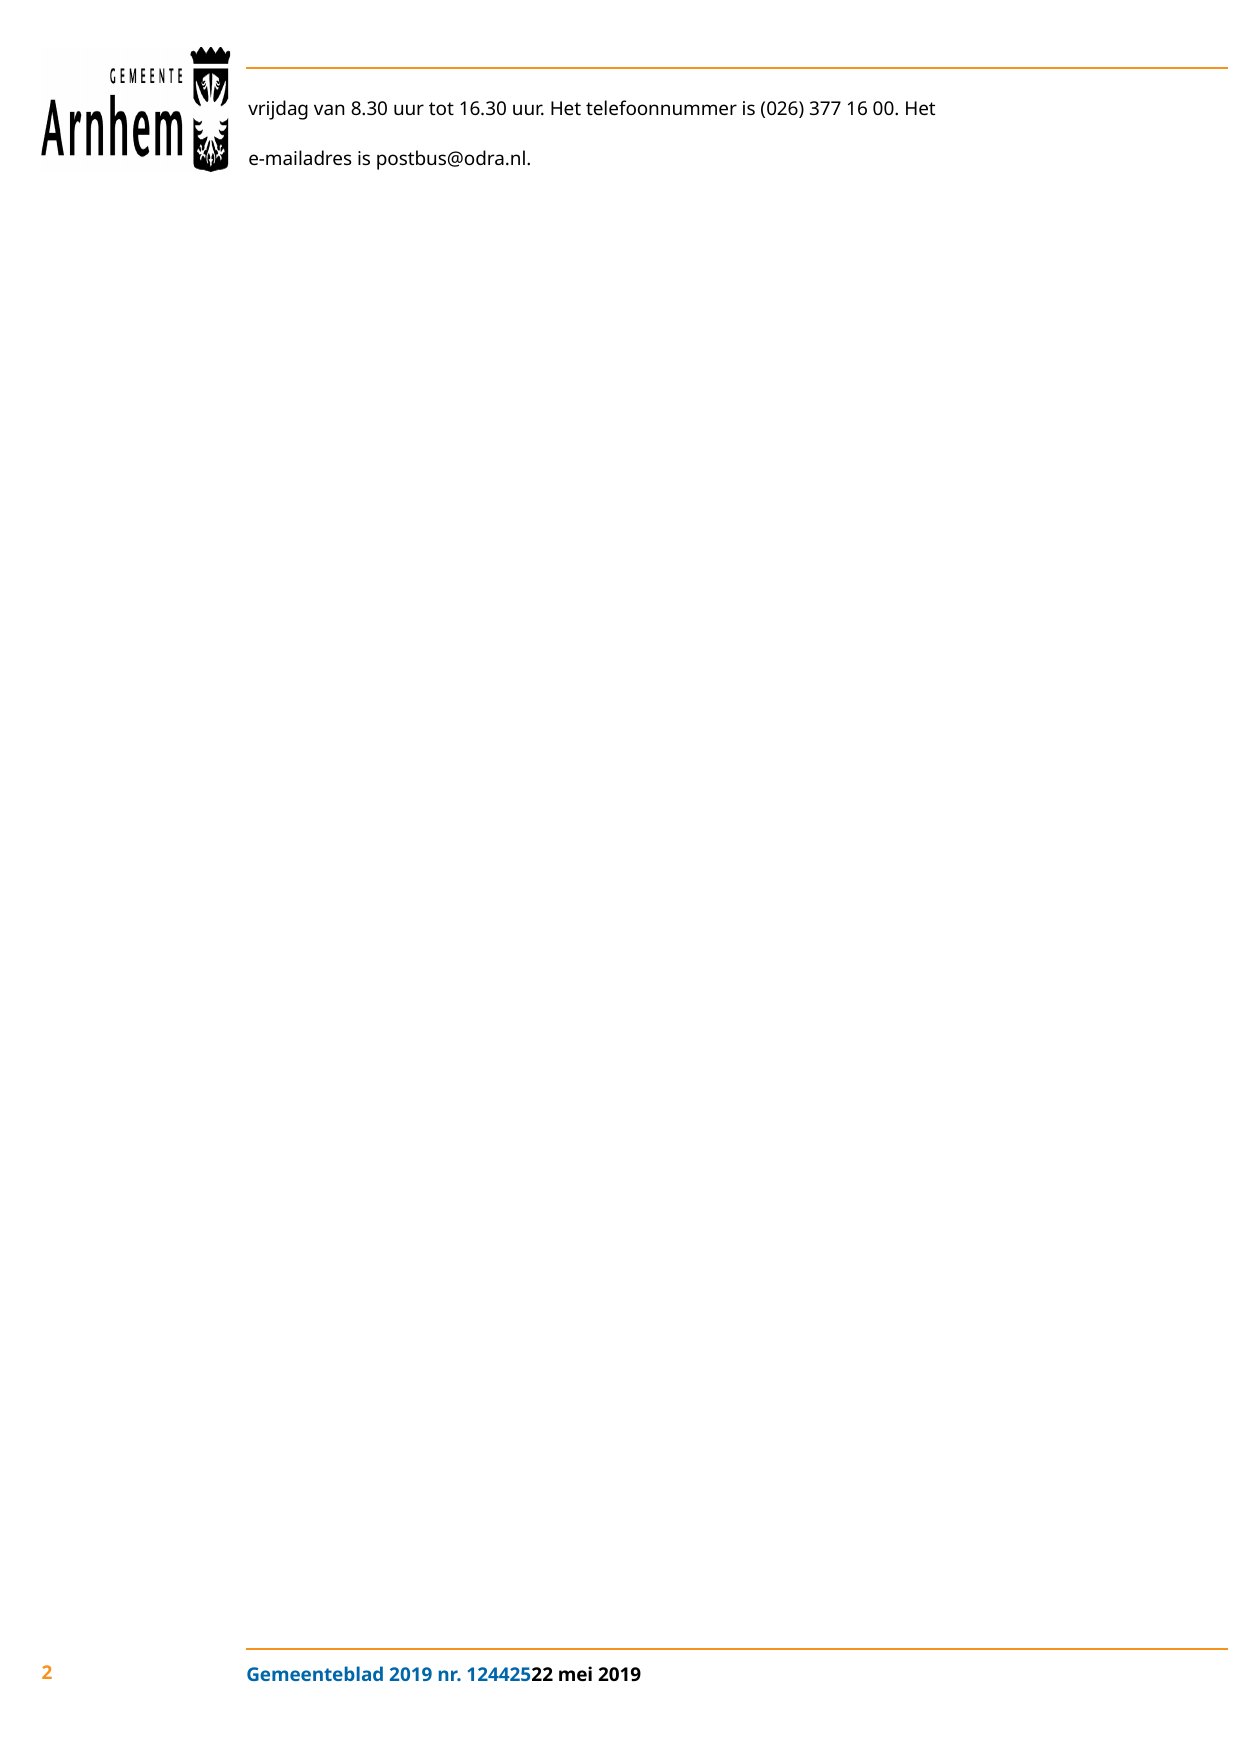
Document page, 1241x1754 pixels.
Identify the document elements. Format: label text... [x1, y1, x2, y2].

picture [41, 47, 231, 172]
text vrijdag van 8.30 uur tot 16.30 uur. Het telefoonnummer is (026) 377 16 00. Het [248, 95, 1152, 121]
text e-mailadres is postbus@odra.nl. [248, 145, 1152, 171]
